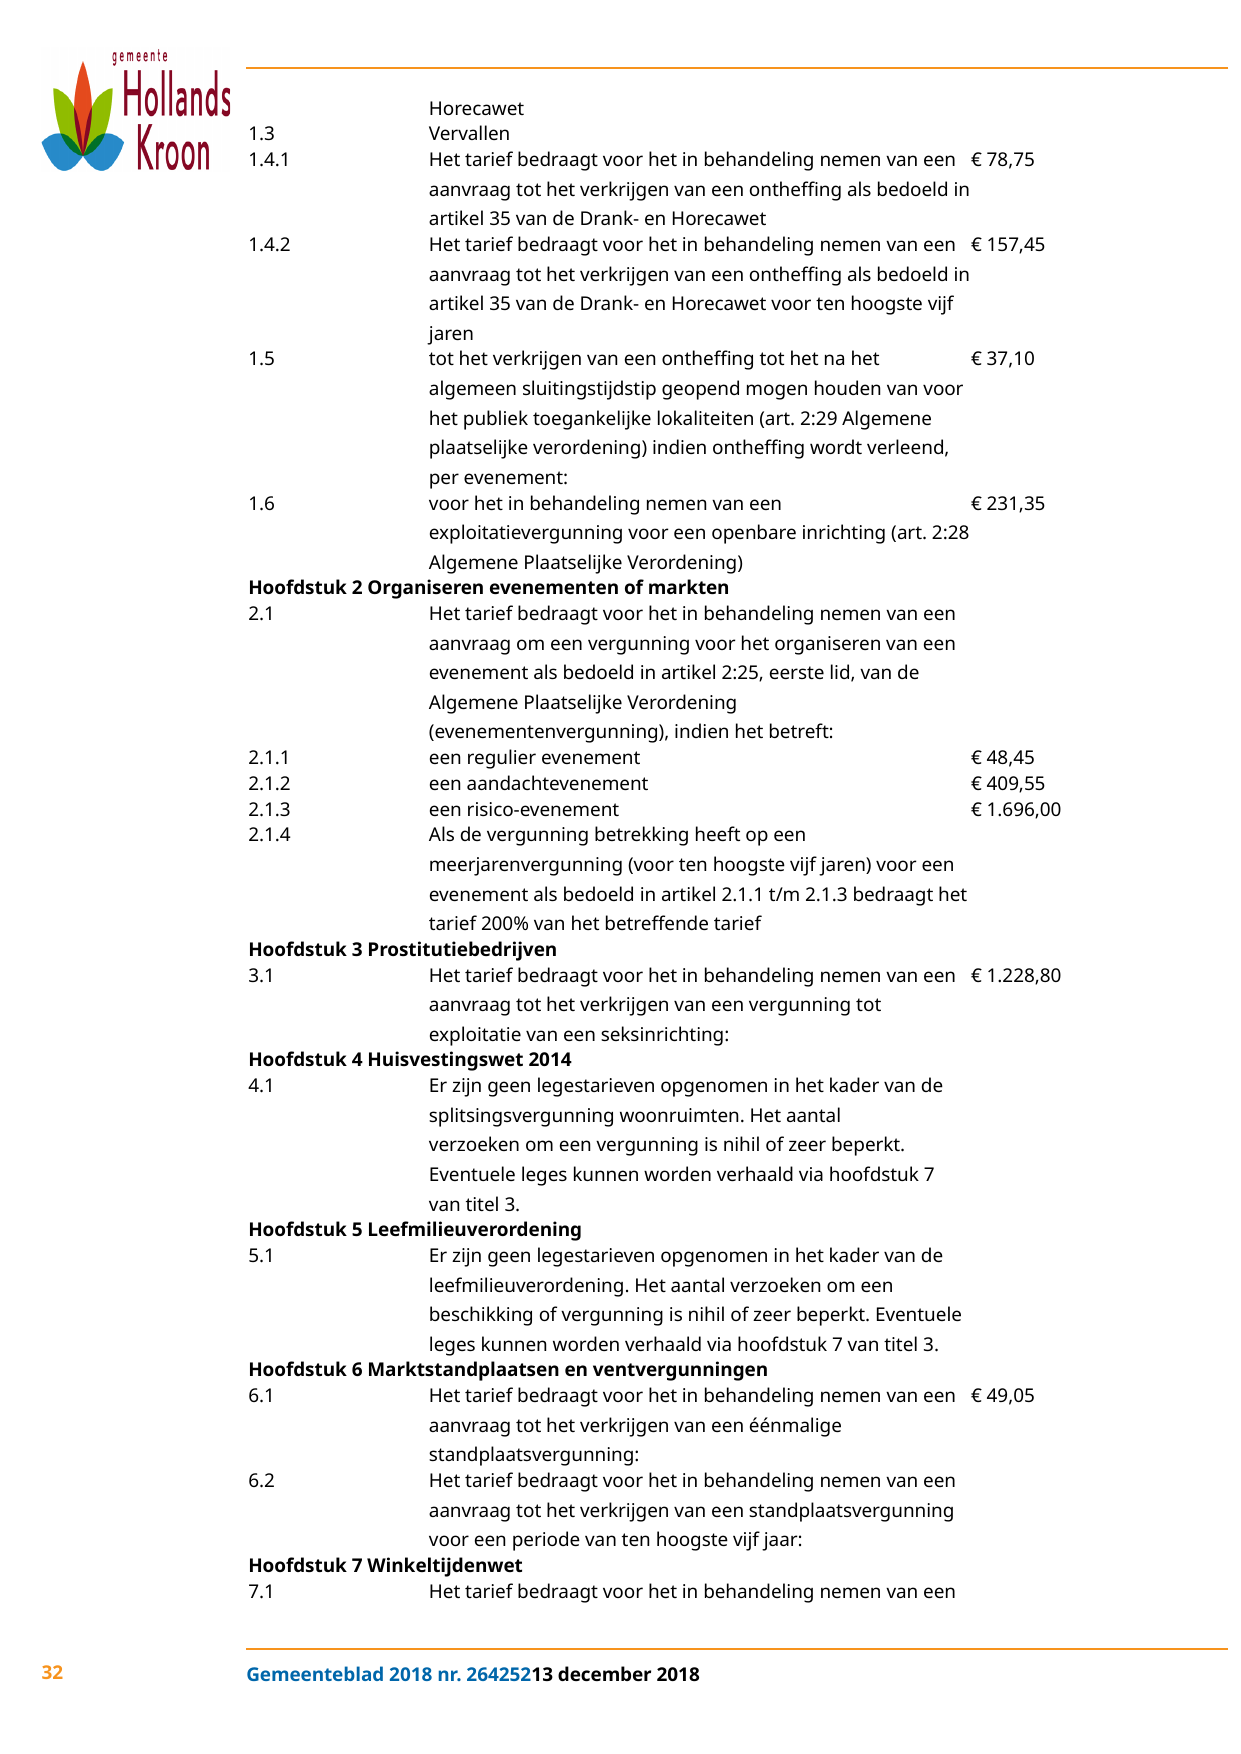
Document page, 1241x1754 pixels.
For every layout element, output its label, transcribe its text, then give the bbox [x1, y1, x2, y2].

table_cell [971, 95, 1152, 121]
table_cell 6.2 [248, 1467, 429, 1552]
table_cell 2.1.4 [248, 822, 429, 936]
table_cell Er zijn geen legestarieven opgenomen in het kader van de splitsingsvergunning woonruimten. Het aantal verzoeken om een vergunning is nihil of zeer beperkt. Eventuele leges kunnen worden verhaald via hoofdstuk 7 van titel 3. [429, 1073, 971, 1216]
table_cell Het tarief bedraagt voor het in behandeling nemen van een aanvraag tot het verkrijgen van een vergunning tot exploitatie van een seksinrichting: [429, 962, 971, 1047]
table_cell Horecawet [429, 95, 971, 121]
table_cell 1.5 [248, 346, 429, 490]
table_cell € 231,35 [971, 490, 1152, 574]
table_cell 5.1 [248, 1242, 429, 1357]
table_cell [971, 121, 1152, 146]
table_cell Hoofdstuk 2 Organiseren evenementen of markten [248, 575, 1152, 600]
table_cell € 37,10 [971, 346, 1152, 490]
table_cell Er zijn geen legestarieven opgenomen in het kader van de leefmilieuverordening. Het aantal verzoeken om een beschikking of vergunning is nihil of zeer beperkt. Eventuele leges kunnen worden verhaald via hoofdstuk 7 van titel 3. [429, 1242, 971, 1357]
table_cell [971, 822, 1152, 936]
table_cell [971, 600, 1152, 744]
table_cell € 1.696,00 [971, 796, 1152, 822]
table_cell € 49,05 [971, 1383, 1152, 1467]
table_cell Het tarief bedraagt voor het in behandeling nemen van een aanvraag tot het verkrijgen van een ontheffing als bedoeld in artikel 35 van de Drank- en Horecawet voor ten hoogste vijf jaren [429, 231, 971, 346]
table_cell € 48,45 [971, 744, 1152, 770]
table_cell 1.4.2 [248, 231, 429, 346]
table_cell 1.4.1 [248, 146, 429, 231]
table_cell 1.3 [248, 121, 429, 146]
table_cell [971, 1578, 1152, 1604]
table_cell 2.1.3 [248, 796, 429, 822]
table_cell Het tarief bedraagt voor het in behandeling nemen van een aanvraag tot het verkrijgen van een ontheffing als bedoeld in artikel 35 van de Drank- en Horecawet [429, 146, 971, 231]
table_cell [971, 1467, 1152, 1552]
table_cell Het tarief bedraagt voor het in behandeling nemen van een aanvraag tot het verkrijgen van een éénmalige standplaatsvergunning: [429, 1383, 971, 1467]
table_cell Als de vergunning betrekking heeft op een meerjarenvergunning (voor ten hoogste vijf jaren) voor een evenement als bedoeld in artikel 2.1.1 t/m 2.1.3 bedraagt het tarief 200% van het betreffende tarief [429, 822, 971, 936]
table_cell Hoofdstuk 3 Prostitutiebedrijven [248, 936, 1152, 962]
table_cell een aandachtevenement [429, 770, 971, 796]
table_cell een regulier evenement [429, 744, 971, 770]
table_cell voor het in behandeling nemen van een exploitatievergunning voor een openbare inrichting (art. 2:28 Algemene Plaatselijke Verordening) [429, 490, 971, 574]
table_cell [971, 1242, 1152, 1357]
table_cell een risico-evenement [429, 796, 971, 822]
table_cell 1.6 [248, 490, 429, 574]
table_cell Het tarief bedraagt voor het in behandeling nemen van een [429, 1578, 971, 1604]
table_cell € 157,45 [971, 231, 1152, 346]
table_cell 2.1 [248, 600, 429, 744]
table_cell 4.1 [248, 1073, 429, 1216]
table_cell € 409,55 [971, 770, 1152, 796]
table_cell 7.1 [248, 1578, 429, 1604]
table_cell € 1.228,80 [971, 962, 1152, 1047]
table_cell tot het verkrijgen van een ontheffing tot het na het algemeen sluitingstijdstip geopend mogen houden van voor het publiek toegankelijke lokaliteiten (art. 2:29 Algemene plaatselijke verordening) indien ontheffing wordt verleend, per evenement: [429, 346, 971, 490]
table_cell Hoofdstuk 5 Leefmilieuverordening [248, 1216, 1152, 1242]
picture [41, 47, 231, 172]
table_cell Het tarief bedraagt voor het in behandeling nemen van een aanvraag om een vergunning voor het organiseren van een evenement als bedoeld in artikel 2:25, eerste lid, van de Algemene Plaatselijke Verordening (evenementenvergunning), indien het betreft: [429, 600, 971, 744]
table_cell Hoofdstuk 7 Winkeltijdenwet [248, 1552, 1152, 1578]
table_cell 2.1.2 [248, 770, 429, 796]
table_cell [971, 1073, 1152, 1216]
table_cell € 78,75 [971, 146, 1152, 231]
table_cell Vervallen [429, 121, 971, 146]
table_cell 6.1 [248, 1383, 429, 1467]
table_cell Hoofdstuk 6 Marktstandplaatsen en ventvergunningen [248, 1357, 1152, 1382]
table_cell 3.1 [248, 962, 429, 1047]
table_cell 2.1.1 [248, 744, 429, 770]
table_cell Hoofdstuk 4 Huisvestingswet 2014 [248, 1047, 1152, 1072]
table_cell [248, 95, 429, 121]
table_cell Het tarief bedraagt voor het in behandeling nemen van een aanvraag tot het verkrijgen van een standplaatsvergunning voor een periode van ten hoogste vijf jaar: [429, 1467, 971, 1552]
